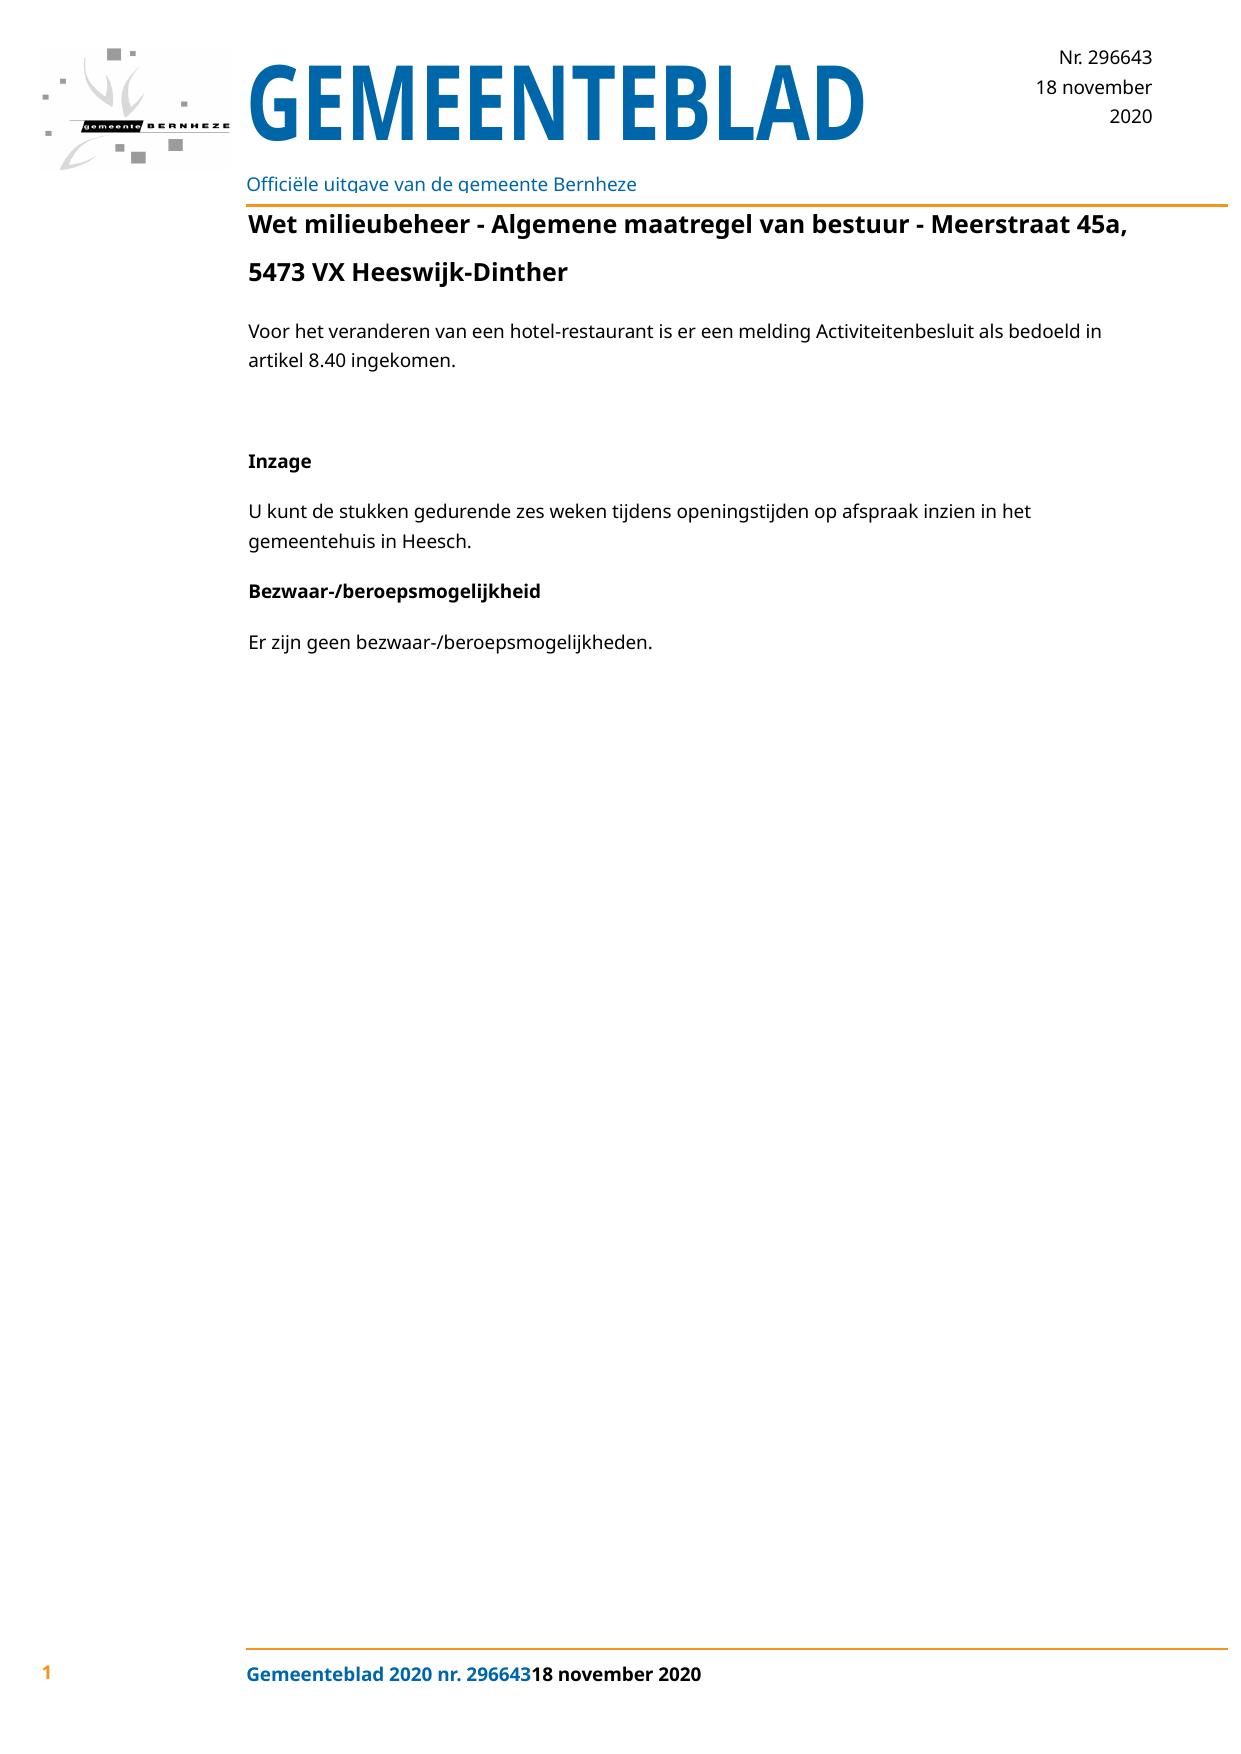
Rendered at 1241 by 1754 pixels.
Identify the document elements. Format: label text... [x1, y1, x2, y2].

text U kunt de stukken gedurende zes weken tijdens openingstijden op afspraak inzien in het gemeentehuis in Heesch. [248, 499, 1152, 554]
text Wet milieubeheer - Algemene maatregel van bestuur - Meerstraat 45a, 5473 VX Heeswijk-Dinther [248, 207, 1152, 288]
picture [41, 47, 231, 172]
text Er zijn geen bezwaar-/beroepsmogelijkheden. [248, 629, 1152, 655]
text Voor het veranderen van een hotel-restaurant is er een melding Activiteitenbesluit als bedoeld in artikel 8.40 ingekomen. [248, 318, 1152, 373]
text Bezwaar-/beroepsmogelijkheid [248, 579, 1152, 604]
text Inzage [248, 448, 1152, 474]
